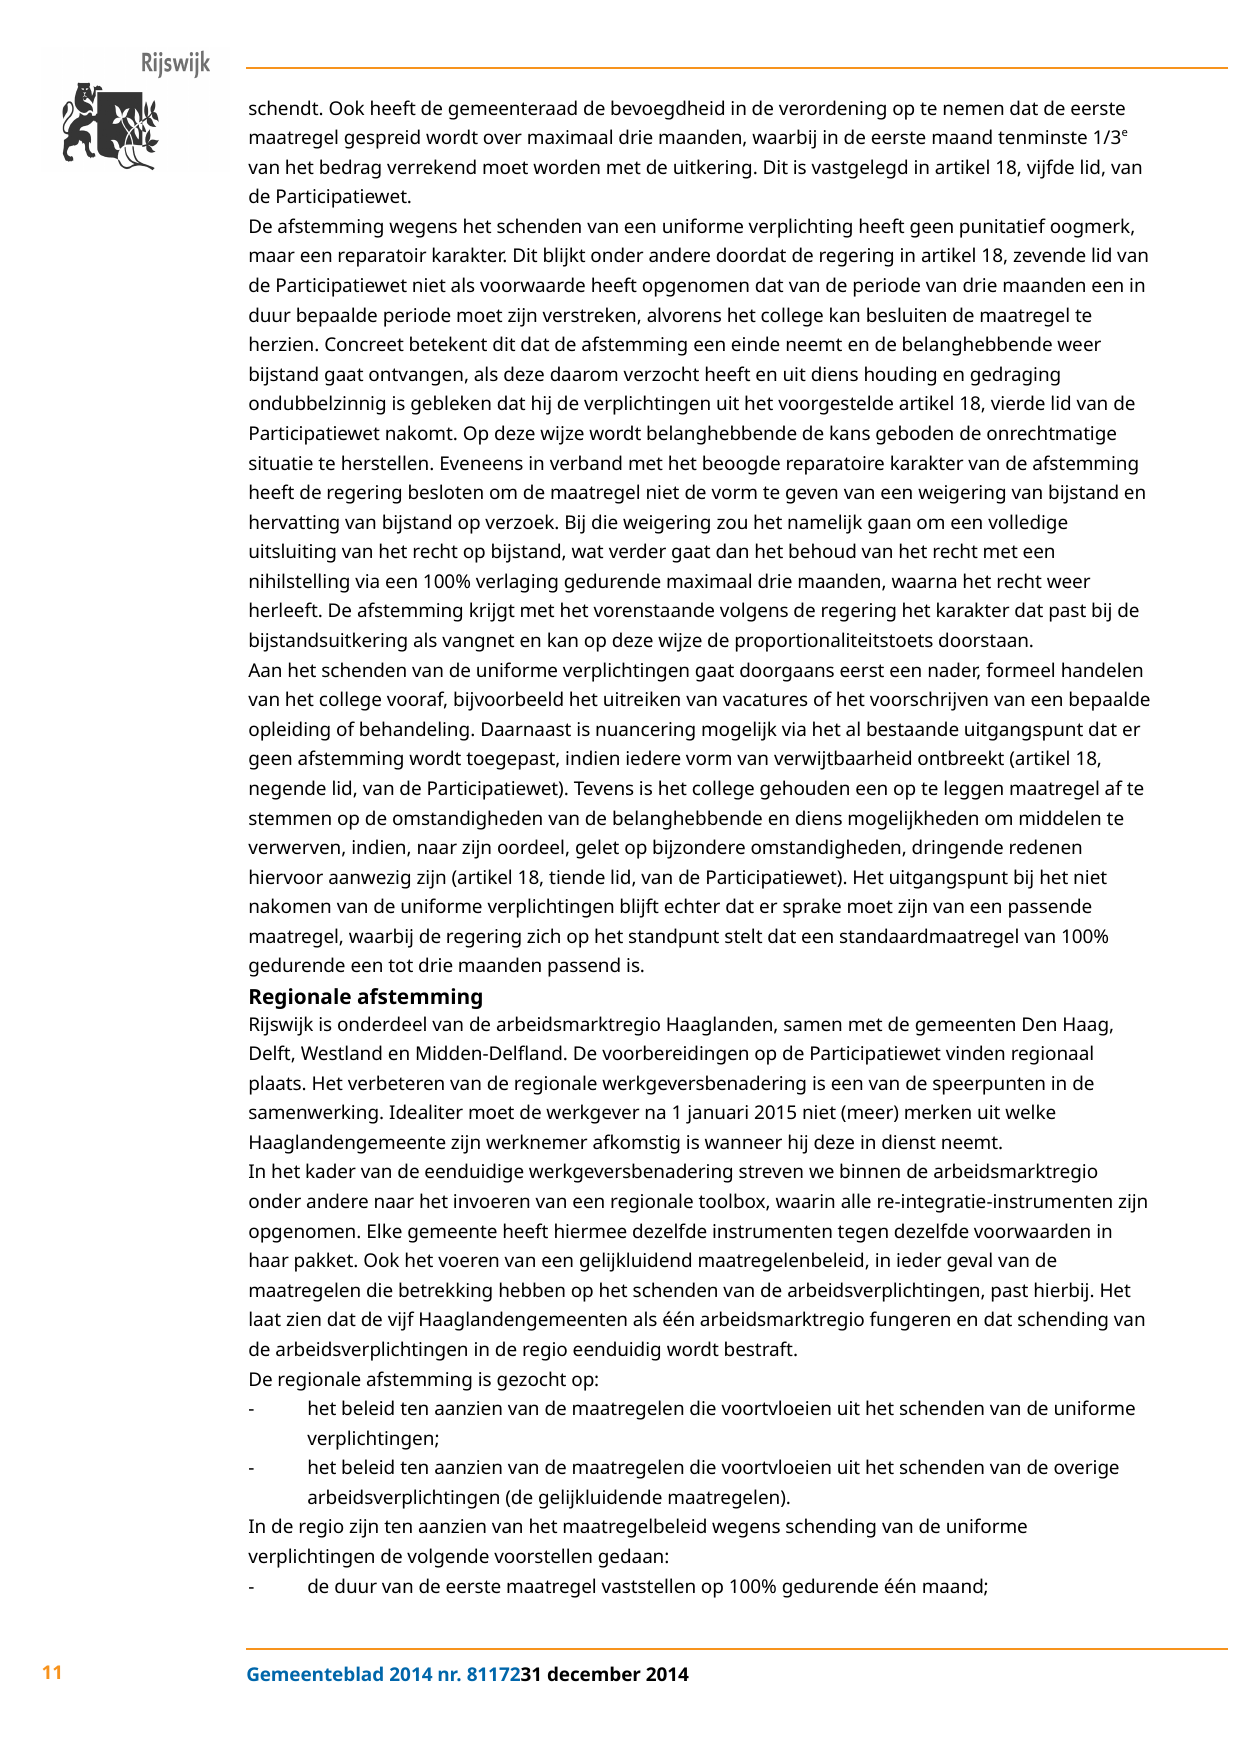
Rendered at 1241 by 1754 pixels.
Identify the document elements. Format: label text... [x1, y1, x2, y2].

list het beleid ten aanzien van de maatregelen die voortvloeien uit het schenden van de uniforme verplichtingen; [248, 1395, 1152, 1451]
text schendt. Ook heeft de gemeenteraad de bevoegdheid in de verordening op te nemen dat de eerste maatregel gespreid wordt over maximaal drie maanden, waarbij in de eerste maand tenminste 1/3e van het bedrag verrekend moet worden met de uitkering. Dit is vastgelegd in artikel 18, vijfde lid, van de Participatiewet. [248, 95, 1152, 209]
text In het kader van de eenduidige werkgeversbenadering streven we binnen de arbeidsmarktregio onder andere naar het invoeren van een regionale toolbox, waarin alle re-integratie-instrumenten zijn opgenomen. Elke gemeente heeft hiermee dezelfde instrumenten tegen dezelfde voorwaarden in haar pakket. Ook het voeren van een gelijkluidend maatregelenbeleid, in ieder geval van de maatregelen die betrekking hebben op het schenden van de arbeidsverplichtingen, past hierbij. Het laat zien dat de vijf Haaglandengemeenten als één arbeidsmarktregio fungeren en dat schending van de arbeidsverplichtingen in de regio eenduidig wordt bestraft. [248, 1159, 1152, 1362]
list de duur van de eerste maatregel vaststellen op 100% gedurende één maand; [248, 1573, 1152, 1598]
text De afstemming wegens het schenden van een uniforme verplichting heeft geen punitatief oogmerk, maar een reparatoir karakter. Dit blijkt onder andere doordat de regering in artikel 18, zevende lid van de Participatiewet niet als voorwaarde heeft opgenomen dat van de periode van drie maanden een in duur bepaalde periode moet zijn verstreken, alvorens het college kan besluiten de maatregel te herzien. Concreet betekent dit dat de afstemming een einde neemt en de belanghebbende weer bijstand gaat ontvangen, als deze daarom verzocht heeft en uit diens houding en gedraging ondubbelzinnig is gebleken dat hij de verplichtingen uit het voorgestelde artikel 18, vierde lid van de Participatiewet nakomt. Op deze wijze wordt belanghebbende de kans geboden de onrechtmatige situatie te herstellen. Eveneens in verband met het beoogde reparatoire karakter van de afstemming heeft de regering besloten om de maatregel niet de vorm te geven van een weigering van bijstand en hervatting van bijstand op verzoek. Bij die weigering zou het namelijk gaan om een volledige uitsluiting van het recht op bijstand, wat verder gaat dan het behoud van het recht met een nihilstelling via een 100% verlaging gedurende maximaal drie maanden, waarna het recht weer herleeft. De afstemming krijgt met het vorenstaande volgens de regering het karakter dat past bij de bijstandsuitkering als vangnet en kan op deze wijze de proportionaliteitstoets doorstaan. [248, 213, 1152, 653]
text Rijswijk is onderdeel van de arbeidsmarktregio Haaglanden, samen met de gemeenten Den Haag, Delft, Westland en Midden-Delfland. De voorbereidingen op de Participatiewet vinden regionaal plaats. Het verbeteren van de regionale werkgeversbenadering is een van de speerpunten in de samenwerking. Idealiter moet de werkgever na 1 januari 2015 niet (meer) merken uit welke Haaglandengemeente zijn werknemer afkomstig is wanneer hij deze in dienst neemt. [248, 1011, 1152, 1155]
text De regionale afstemming is gezocht op: [248, 1366, 1152, 1391]
text Regionale afstemming [248, 982, 1152, 1011]
text Aan het schenden van de uniforme verplichtingen gaat doorgaans eerst een nader, formeel handelen van het college vooraf, bijvoorbeeld het uitreiken van vacatures of het voorschrijven van een bepaalde opleiding of behandeling. Daarnaast is nuancering mogelijk via het al bestaande uitgangspunt dat er geen afstemming wordt toegepast, indien iedere vorm van verwijtbaarheid ontbreekt (artikel 18, negende lid, van de Participatiewet). Tevens is het college gehouden een op te leggen maatregel af te stemmen op de omstandigheden van de belanghebbende en diens mogelijkheden om middelen te verwerven, indien, naar zijn oordeel, gelet op bijzondere omstandigheden, dringende redenen hiervoor aanwezig zijn (artikel 18, tiende lid, van de Participatiewet). Het uitgangspunt bij het niet nakomen van de uniforme verplichtingen blijft echter dat er sprake moet zijn van een passende maatregel, waarbij de regering zich op het standpunt stelt dat een standaardmaatregel van 100% gedurende een tot drie maanden passend is. [248, 657, 1152, 978]
picture [41, 47, 231, 172]
list het beleid ten aanzien van de maatregelen die voortvloeien uit het schenden van de overige arbeidsverplichtingen (de gelijkluidende maatregelen). [248, 1454, 1152, 1510]
text In de regio zijn ten aanzien van het maatregelbeleid wegens schending van de uniforme verplichtingen de volgende voorstellen gedaan: [248, 1514, 1152, 1569]
